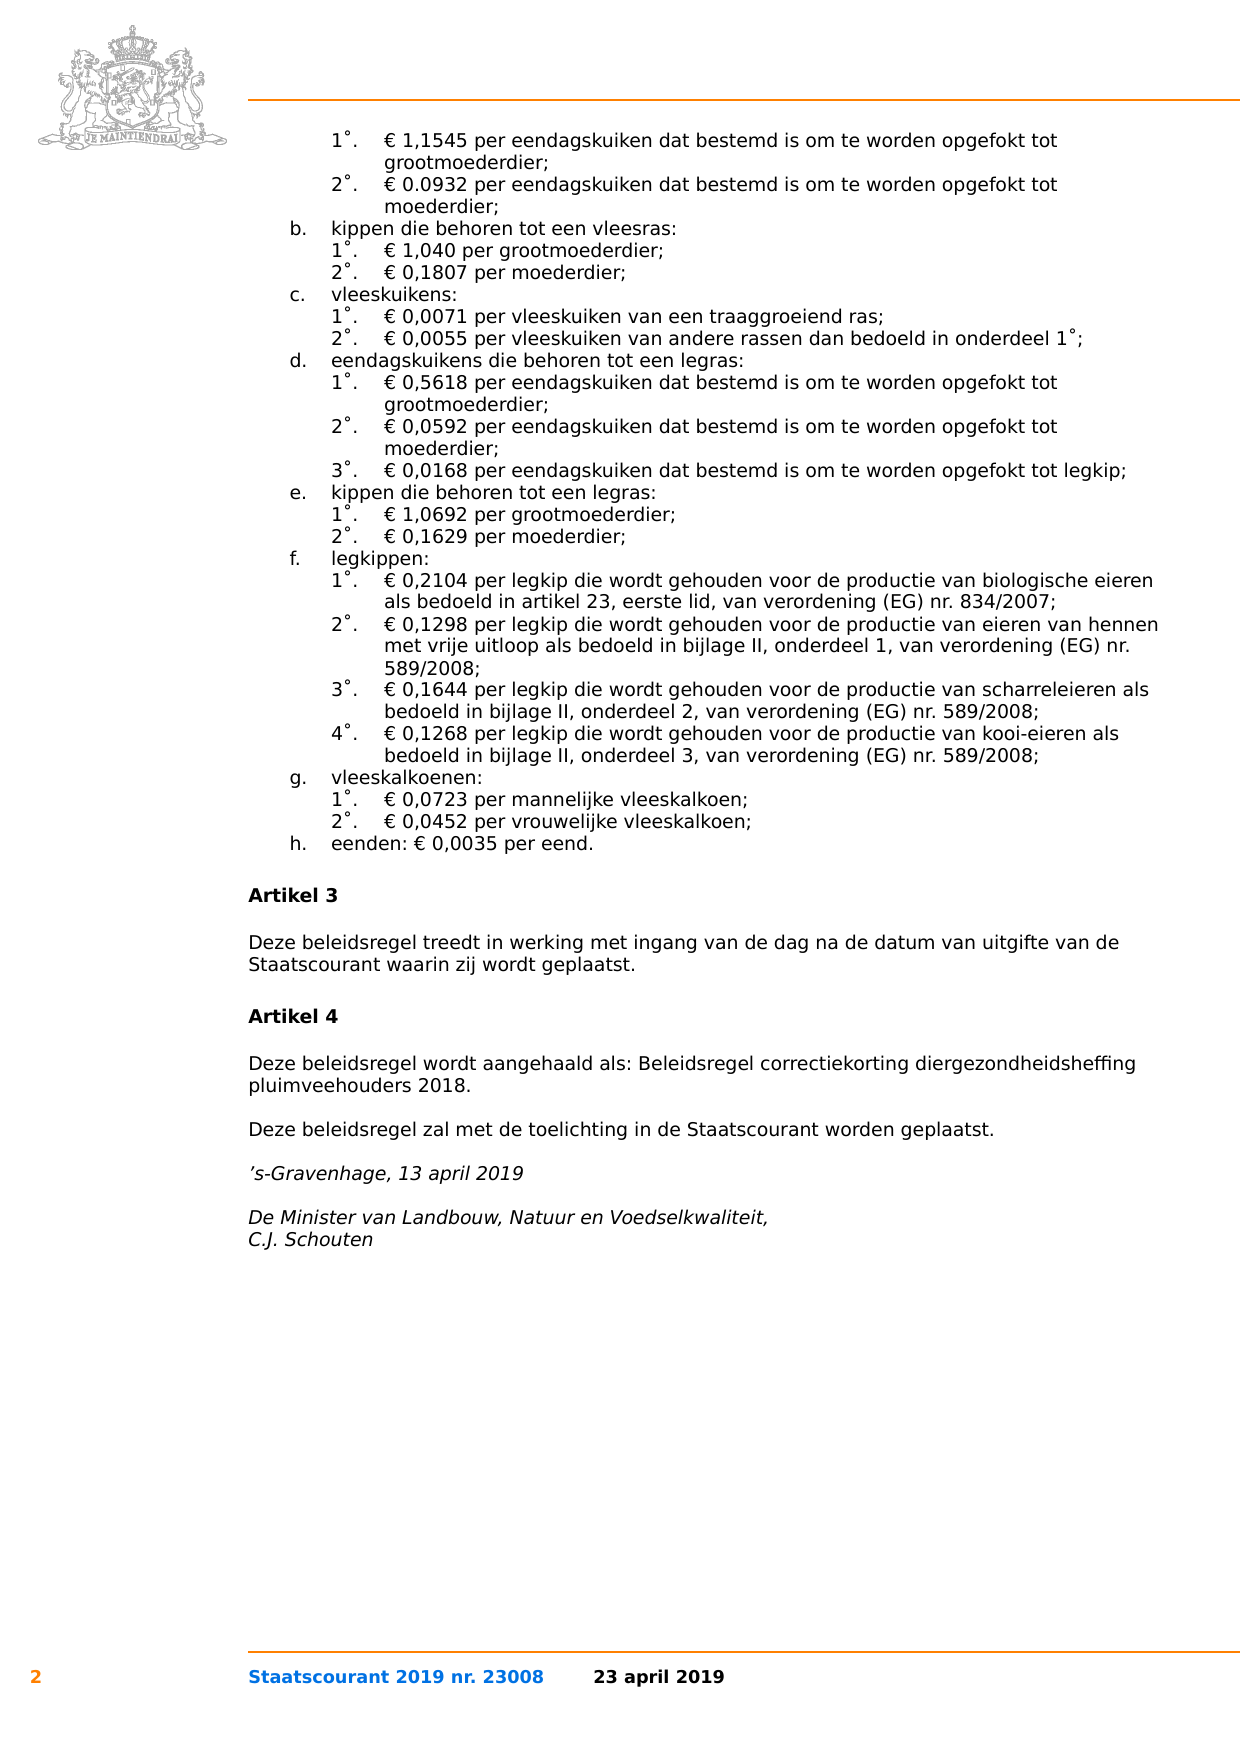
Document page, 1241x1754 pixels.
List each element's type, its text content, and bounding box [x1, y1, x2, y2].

text 1˚. € 1,0692 per grootmoederdier; [331, 503, 1163, 526]
text b. kippen die behoren tot een vleesras: [289, 218, 1163, 240]
text 1˚. € 0,0723 per mannelijke vleeskalkoen; [331, 789, 1163, 811]
text 1˚. € 0,0071 per vleeskuiken van een traaggroeiend ras; [331, 306, 1163, 328]
text 1˚. € 0,5618 per eendagskuiken dat bestemd is om te worden opgefokt tot grootmoederdier; [331, 372, 1163, 416]
text c. vleeskuikens: [289, 284, 1163, 306]
text e. kippen die behoren tot een legras: [289, 482, 1163, 503]
text Deze beleidsregel wordt aangehaald als: Beleidsregel correctiekorting diergezondheidsheffing pluimveehouders 2018. [248, 1053, 1163, 1097]
text 1˚. € 1,1545 per eendagskuiken dat bestemd is om te worden opgefokt tot grootmoederdier; [331, 130, 1163, 174]
text 2˚. € 0,0452 per vrouwelijke vleeskalkoen; [331, 811, 1163, 833]
text 2˚. € 0.0932 per eendagskuiken dat bestemd is om te worden opgefokt tot moederdier; [331, 174, 1163, 218]
text 2˚. € 0,1629 per moederdier; [331, 526, 1163, 547]
text d. eendagskuikens die behoren tot een legras: [289, 350, 1163, 372]
text 2˚. € 0,0592 per eendagskuiken dat bestemd is om te worden opgefokt tot moederdier; [331, 416, 1163, 459]
subtitle Artikel 3 [248, 885, 1163, 907]
text h. eenden: € 0,0035 per eend. [289, 833, 1163, 855]
text f. legkippen: [289, 547, 1163, 569]
text De Minister van Landbouw, Natuur en Voedselkwaliteit, C.J. Schouten [248, 1207, 1163, 1251]
text 2˚. € 0,0055 per vleeskuiken van andere rassen dan bedoeld in onderdeel 1˚; [331, 328, 1163, 350]
text 2˚. € 0,1807 per moederdier; [331, 262, 1163, 284]
text 2˚. € 0,1298 per legkip die wordt gehouden voor de productie van eieren van hennen met vrije uitloop als bedoeld in bijlage II, onderdeel 1, van verordening (EG) nr. 589/2008; [331, 613, 1163, 679]
text 3˚. € 0,0168 per eendagskuiken dat bestemd is om te worden opgefokt tot legkip; [331, 459, 1163, 482]
text ’s-Gravenhage, 13 april 2019 [248, 1163, 1163, 1185]
text 4˚. € 0,1268 per legkip die wordt gehouden voor de productie van kooi-eieren als bedoeld in bijlage II, onderdeel 3, van verordening (EG) nr. 589/2008; [331, 723, 1163, 767]
text 3˚. € 0,1644 per legkip die wordt gehouden voor de productie van scharreleieren als bedoeld in bijlage II, onderdeel 2, van verordening (EG) nr. 589/2008; [331, 679, 1163, 723]
text Deze beleidsregel treedt in werking met ingang van de dag na de datum van uitgifte van de Staatscourant waarin zij wordt geplaatst. [248, 932, 1163, 976]
text g. vleeskalkoenen: [289, 767, 1163, 789]
text 1˚. € 0,2104 per legkip die wordt gehouden voor de productie van biologische eieren als bedoeld in artikel 23, eerste lid, van verordening (EG) nr. 834/2007; [331, 569, 1163, 613]
text 1˚. € 1,040 per grootmoederdier; [331, 240, 1163, 262]
text Deze beleidsregel zal met de toelichting in de Staatscourant worden geplaatst. [248, 1119, 1163, 1141]
picture [38, 25, 227, 150]
subtitle Artikel 4 [248, 1006, 1163, 1028]
